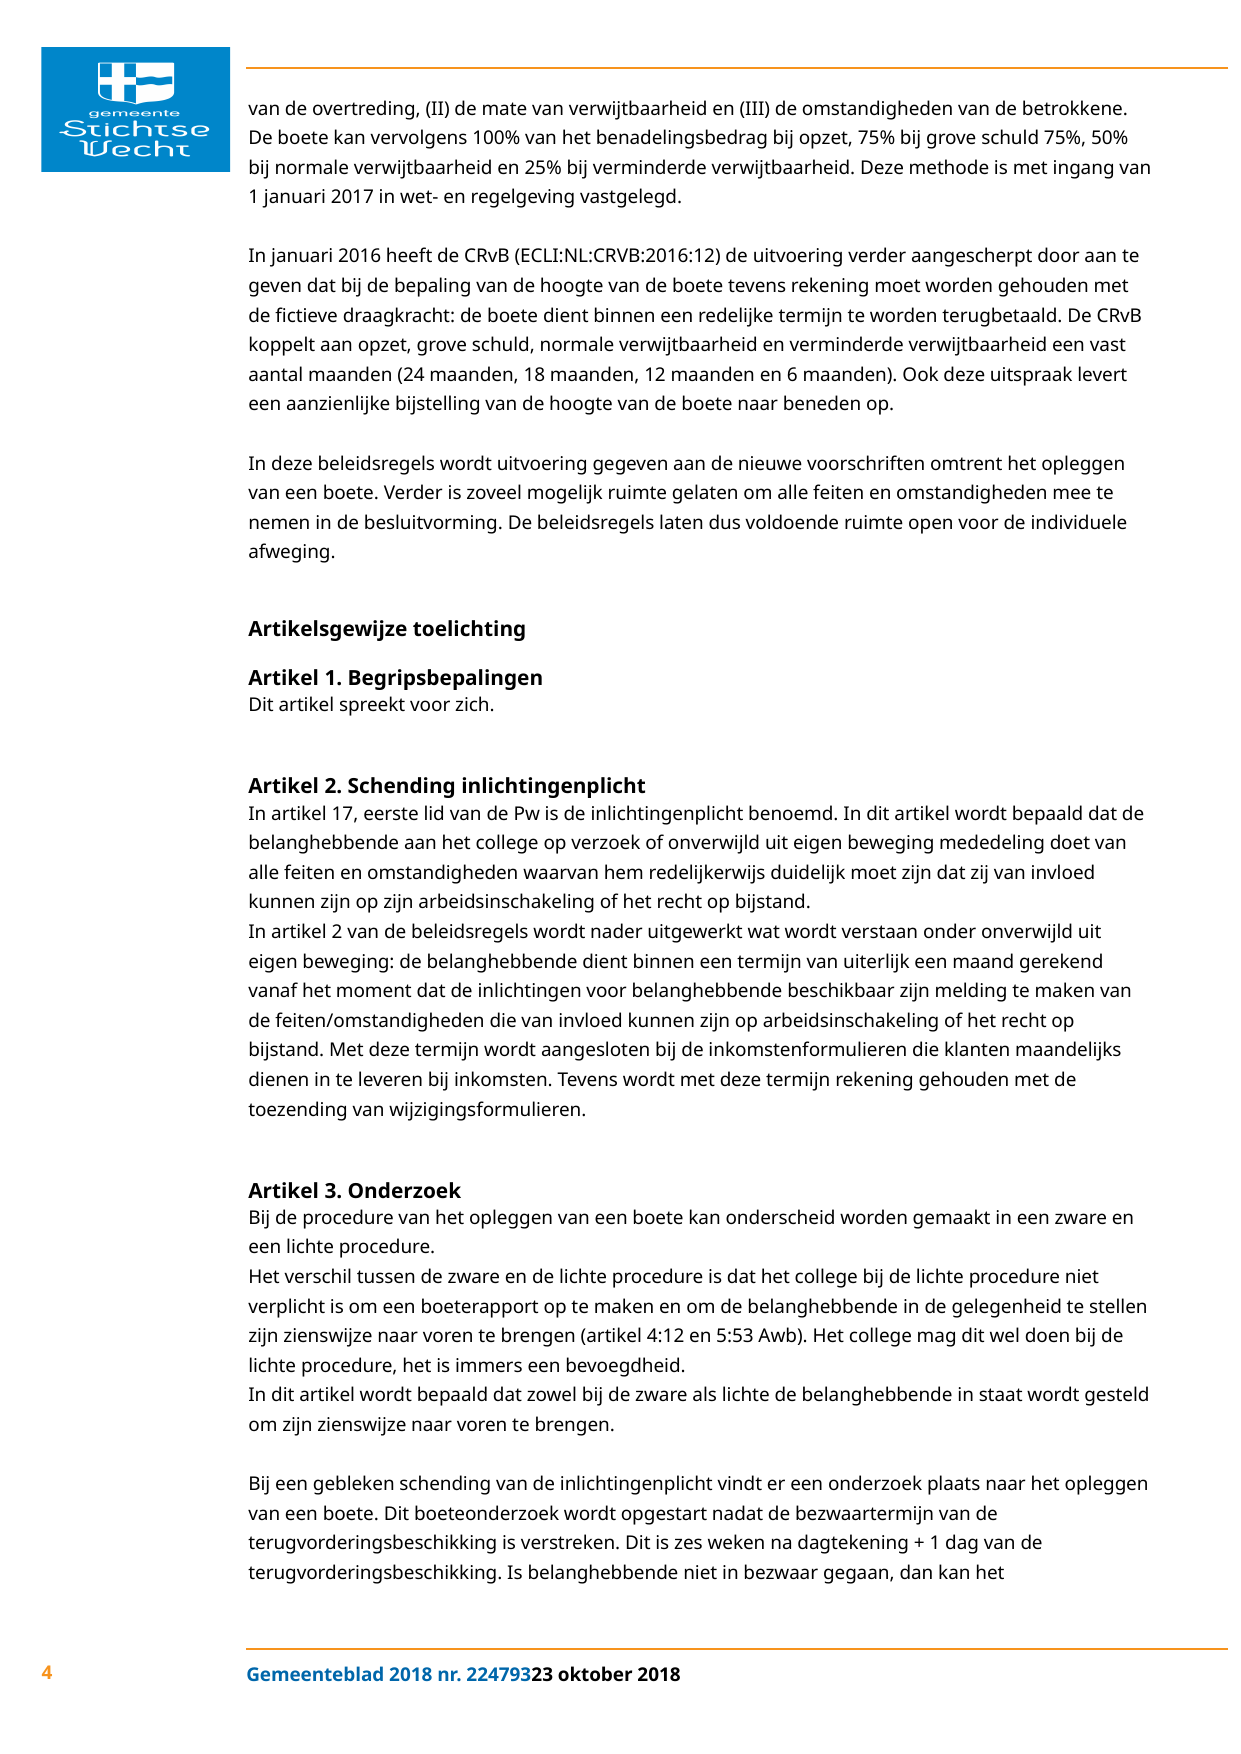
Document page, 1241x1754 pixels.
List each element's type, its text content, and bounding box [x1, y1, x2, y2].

text Artikel 3. Onderzoek [248, 1176, 1152, 1204]
text In januari 2016 heeft de CRvB (ECLI:NL:CRVB:2016:12) de uitvoering verder aangescherpt door aan te geven dat bij de bepaling van de hoogte van de boete tevens rekening moet worden gehouden met de fictieve draagkracht: de boete dient binnen een redelijke termijn te worden terugbetaald. De CRvB koppelt aan opzet, grove schuld, normale verwijtbaarheid en verminderde verwijtbaarheid een vast aantal maanden (24 maanden, 18 maanden, 12 maanden en 6 maanden). Ook deze uitspraak levert een aanzienlijke bijstelling van de hoogte van de boete naar beneden op. [248, 243, 1152, 416]
text In dit artikel wordt bepaald dat zowel bij de zware als lichte de belanghebbende in staat wordt gesteld om zijn zienswijze naar voren te brengen. [248, 1382, 1152, 1437]
text Bij de procedure van het opleggen van een boete kan onderscheid worden gemaakt in een zware en een lichte procedure. [248, 1204, 1152, 1259]
text Artikel 2. Schending inlichtingenplicht [248, 771, 1152, 800]
text Artikel 1. Begripsbepalingen [248, 663, 1152, 691]
picture [99, 63, 135, 101]
text Bij een gebleken schending van de inlichtingenplicht vindt er een onderzoek plaats naar het opleggen van een boete. Dit boeteonderzoek wordt opgestart nadat de bezwaartermijn van de terugvorderingsbeschikking is verstreken. Dit is zes weken na dagtekening + 1 dag van de terugvorderingsbeschikking. Is belanghebbende niet in bezwaar gegaan, dan kan het [248, 1470, 1152, 1585]
text Artikelsgewijze toelichting [248, 614, 1152, 642]
text Dit artikel spreekt voor zich. [248, 691, 1152, 717]
text van de overtreding, (II) de mate van verwijtbaarheid en (III) de omstandigheden van de betrokkene. De boete kan vervolgens 100% van het benadelingsbedrag bij opzet, 75% bij grove schuld 75%, 50% bij normale verwijtbaarheid en 25% bij verminderde verwijtbaarheid. Deze methode is met ingang van 1 januari 2017 in wet- en regelgeving vastgelegd. [248, 95, 1152, 209]
picture [137, 63, 174, 103]
text Het verschil tussen de zware en de lichte procedure is dat het college bij de lichte procedure niet verplicht is om een boeterapport op te maken en om de belanghebbende in de gelegenheid te stellen zijn zienswijze naar voren te brengen (artikel 4:12 en 5:53 Awb). Het college mag dit wel doen bij de lichte procedure, het is immers een bevoegdheid. [248, 1263, 1152, 1378]
text In artikel 2 van de beleidsregels wordt nader uitgewerkt wat wordt verstaan onder onverwijld uit eigen beweging: de belanghebbende dient binnen een termijn van uiterlijk een maand gerekend vanaf het moment dat de inlichtingen voor belanghebbende beschikbaar zijn melding te maken van de feiten/omstandigheden die van invloed kunnen zijn op arbeidsinschakeling of het recht op bijstand. Met deze termijn wordt aangesloten bij de inkomstenformulieren die klanten maandelijks dienen in te leveren bij inkomsten. Tevens wordt met deze termijn rekening gehouden met de toezending van wijzigingsformulieren. [248, 918, 1152, 1121]
text In artikel 17, eerste lid van de Pw is de inlichtingenplicht benoemd. In dit artikel wordt bepaald dat de belanghebbende aan het college op verzoek of onverwijld uit eigen beweging mededeling doet van alle feiten en omstandigheden waarvan hem redelijkerwijs duidelijk moet zijn dat zij van invloed kunnen zijn op zijn arbeidsinschakeling of het recht op bijstand. [248, 800, 1152, 914]
text In deze beleidsregels wordt uitvoering gegeven aan de nieuwe voorschriften omtrent het opleggen van een boete. Verder is zoveel mogelijk ruimte gelaten om alle feiten en omstandigheden mee te nemen in de besluitvorming. De beleidsregels laten dus voldoende ruimte open voor de individuele afweging. [248, 450, 1152, 564]
